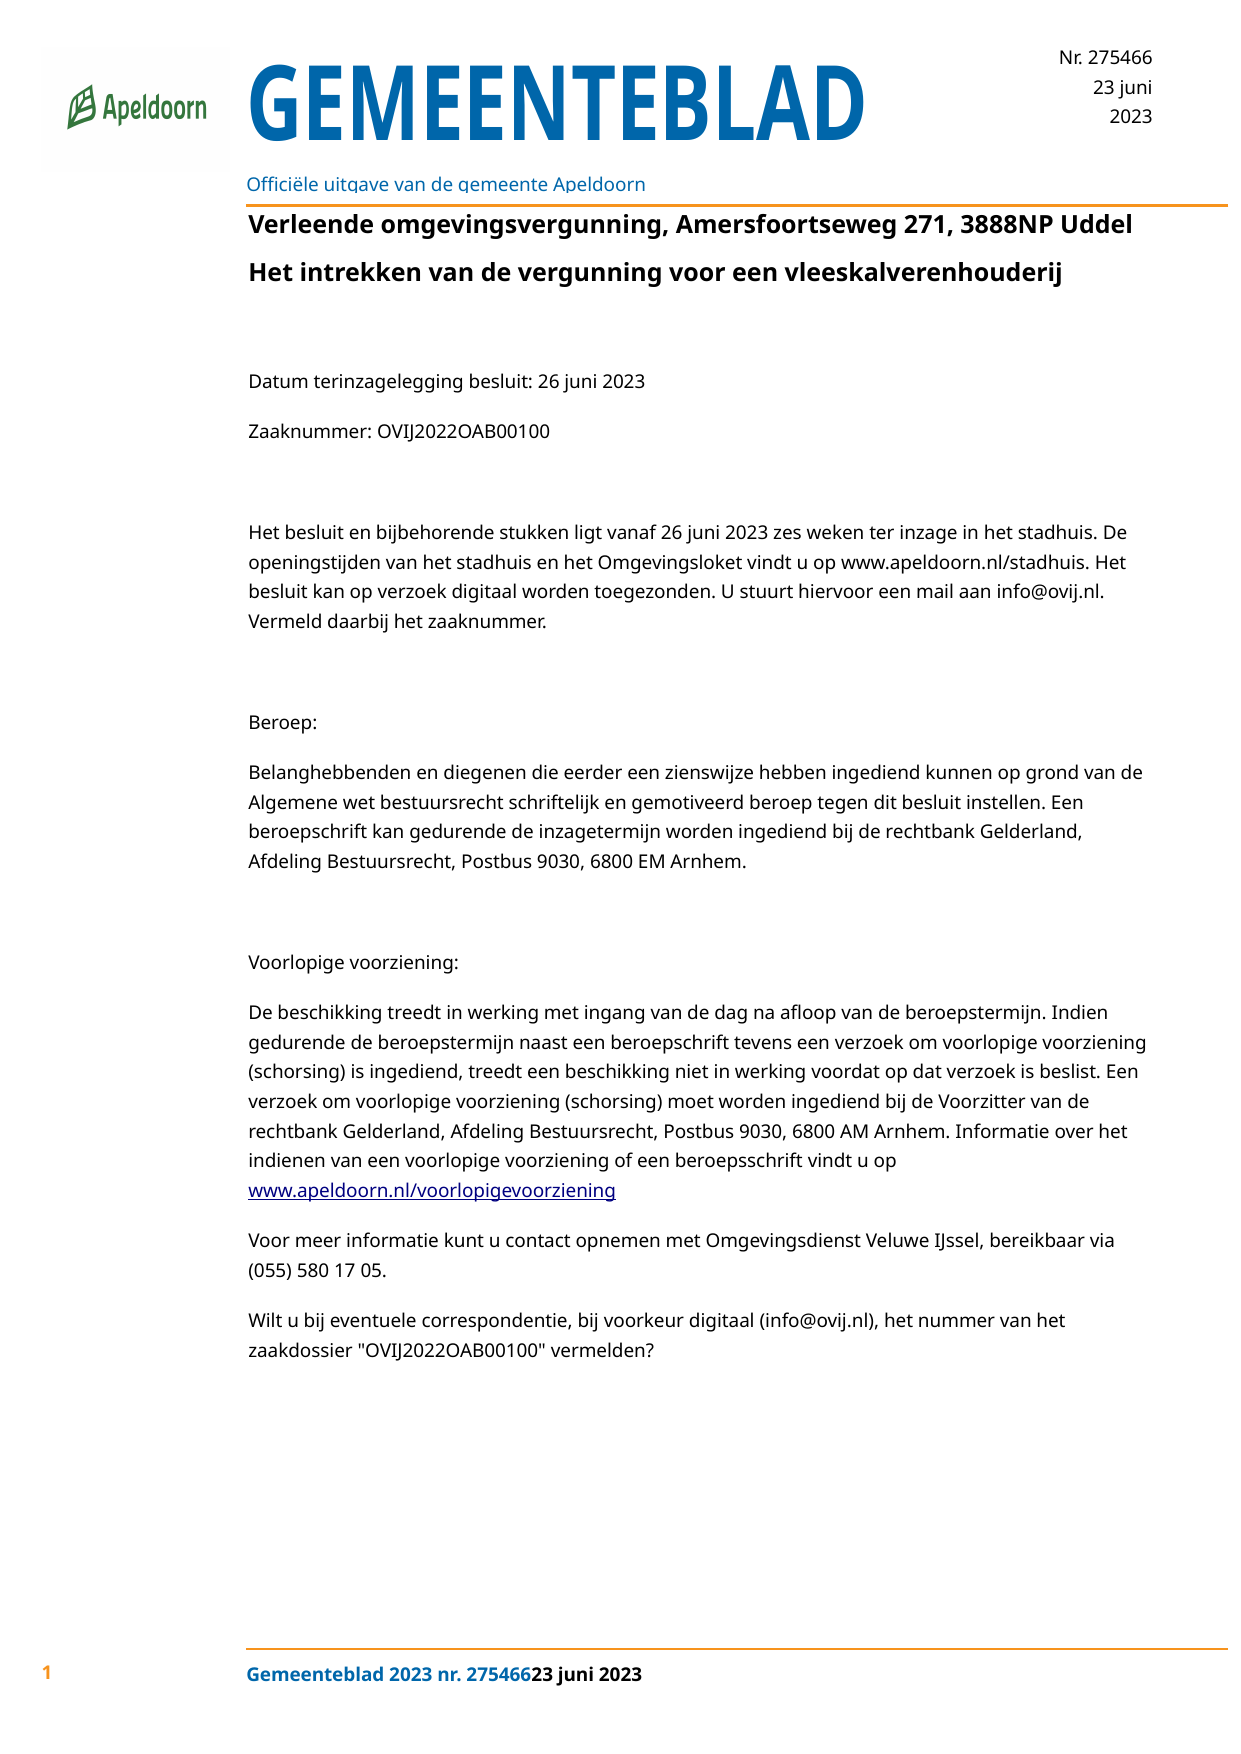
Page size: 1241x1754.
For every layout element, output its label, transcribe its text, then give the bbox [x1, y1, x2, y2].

text Belanghebbenden en diegenen die eerder een zienswijze hebben ingediend kunnen op grond van de Algemene wet bestuursrecht schriftelijk en gemotiveerd beroep tegen dit besluit instellen. Een beroepschrift kan gedurende de inzagetermijn worden ingediend bij de rechtbank Gelderland, Afdeling Bestuursrecht, Postbus 9030, 6800 EM Arnhem. [248, 759, 1152, 874]
text Beroep: [248, 709, 1152, 735]
text De beschikking treedt in werking met ingang van de dag na afloop van de beroepstermijn. Indien gedurende de beroepstermijn naast een beroepschrift tevens een verzoek om voorlopige voorziening (schorsing) is ingediend, treedt een beschikking niet in werking voordat op dat verzoek is beslist. Een verzoek om voorlopige voorziening (schorsing) moet worden ingediend bij de Voorzitter van de rechtbank Gelderland, Afdeling Bestuursrecht, Postbus 9030, 6800 AM Arnhem. Informatie over het indienen van een voorlopige voorziening of een beroepsschrift vindt u op www.apeldoorn.nl/voorlopigevoorziening [248, 999, 1152, 1203]
text Het besluit en bijbehorende stukken ligt vanaf 26 juni 2023 zes weken ter inzage in het stadhuis. De openingstijden van het stadhuis en het Omgevingsloket vindt u op www.apeldoorn.nl/stadhuis. Het besluit kan op verzoek digitaal worden toegezonden. U stuurt hiervoor een mail aan info@ovij.nl. Vermeld daarbij het zaaknummer. [248, 519, 1152, 634]
text Voorlopige voorziening: [248, 949, 1152, 975]
text Voor meer informatie kunt u contact opnemen met Omgevingsdienst Veluwe IJssel, bereikbaar via (055) 580 17 05. [248, 1227, 1152, 1283]
picture [41, 47, 231, 172]
text Verleende omgevingsvergunning, Amersfoortseweg 271, 3888NP Uddel Het intrekken van de vergunning voor een vleeskalverenhouderij [248, 207, 1152, 288]
text Datum terinzagelegging besluit: 26 juni 2023 [248, 368, 1152, 394]
text Wilt u bij eventuele correspondentie, bij voorkeur digitaal (info@ovij.nl), het nummer van het zaakdossier "OVIJ2022OAB00100" vermelden? [248, 1307, 1152, 1363]
text Zaaknummer: OVIJ2022OAB00100 [248, 419, 1152, 444]
